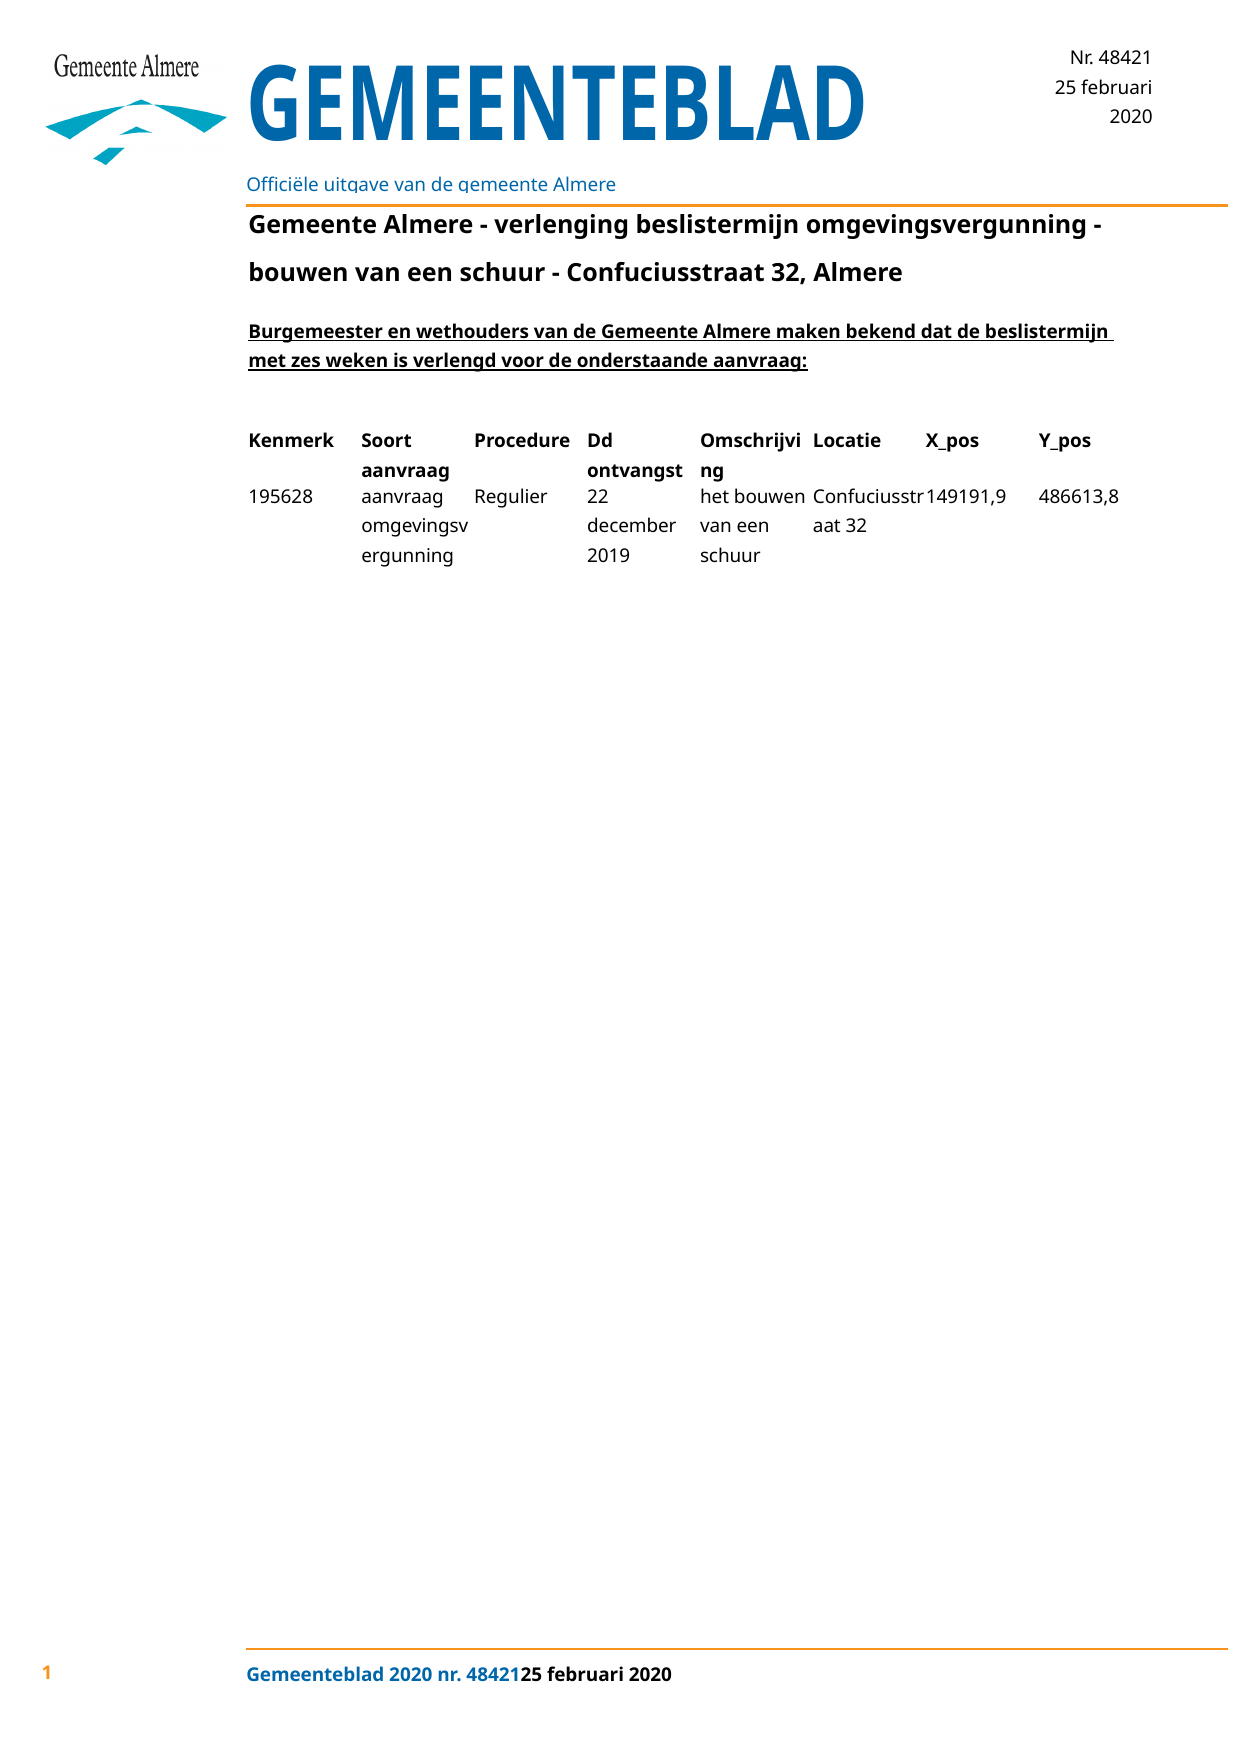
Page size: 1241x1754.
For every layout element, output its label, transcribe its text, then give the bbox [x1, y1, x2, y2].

table_cell Confuciusstraat 32 [813, 483, 926, 568]
picture [41, 47, 231, 172]
table_cell het bouwen van een schuur [700, 483, 813, 568]
table_header Kenmerk [248, 428, 361, 483]
table_cell 486613,8 [1039, 483, 1152, 568]
table_cell 195628 [248, 483, 361, 568]
table_cell 149191,9 [926, 483, 1038, 568]
text Burgemeester en wethouders van de Gemeente Almere maken bekend dat de beslistermijn met zes weken is verlengd voor de onderstaande aanvraag: [248, 318, 1152, 373]
table_header Dd ontvangst [587, 428, 700, 483]
table_header Procedure [474, 428, 587, 483]
table_header Y_pos [1039, 428, 1152, 483]
table_header Soort aanvraag [361, 428, 474, 483]
table_header X_pos [926, 428, 1038, 483]
text Gemeente Almere - verlenging beslistermijn omgevingsvergunning - bouwen van een schuur - Confuciusstraat 32, Almere [248, 207, 1152, 288]
table_cell 22 december 2019 [587, 483, 700, 568]
table_header Locatie [813, 428, 926, 483]
table_header Omschrijving [700, 428, 813, 483]
table_cell aanvraag omgevingsvergunning [361, 483, 474, 568]
table_cell Regulier [474, 483, 587, 568]
